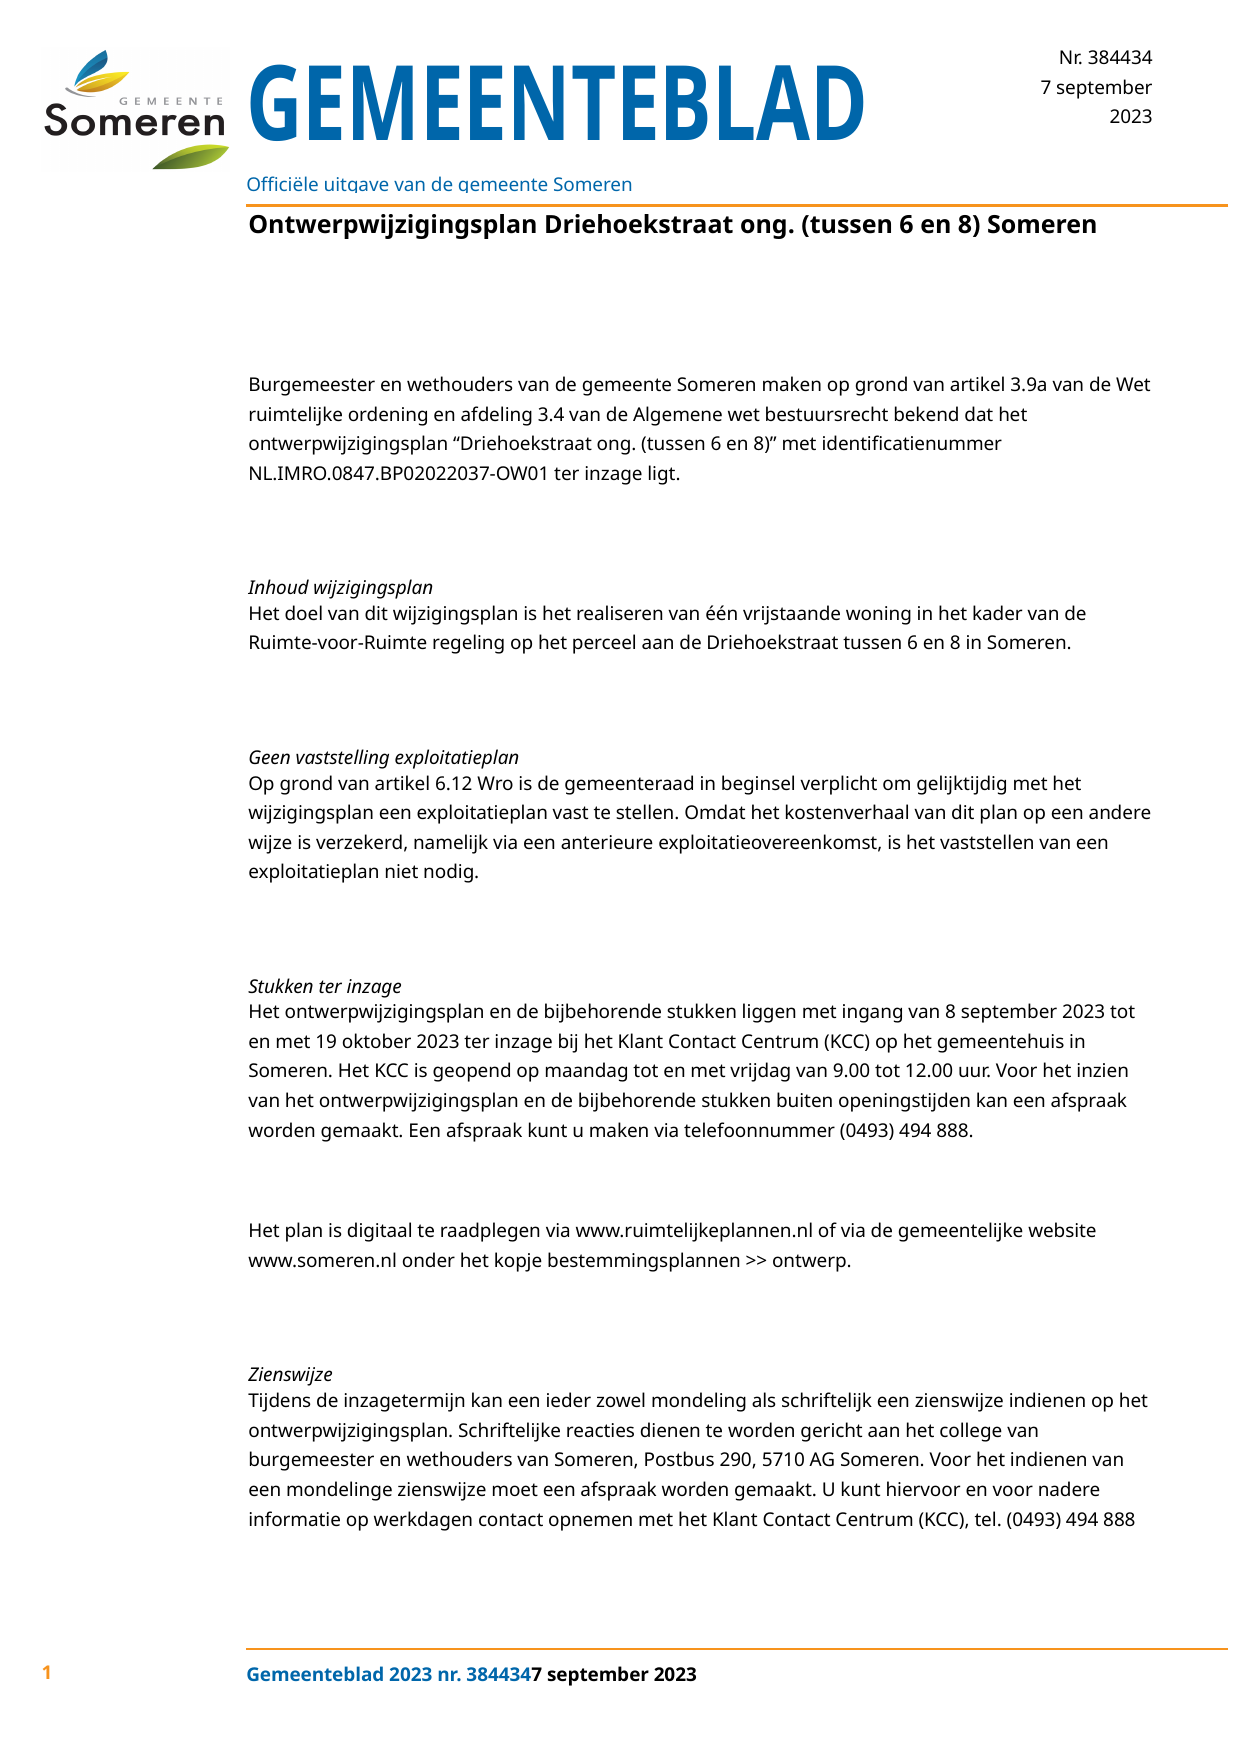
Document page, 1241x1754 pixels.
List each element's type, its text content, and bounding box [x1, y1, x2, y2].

text Tijdens de inzagetermijn kan een ieder zowel mondeling als schriftelijk een zienswijze indienen op het ontwerpwijzigingsplan. Schriftelijke reacties dienen te worden gericht aan het college van burgemeester en wethouders van Someren, Postbus 290, 5710 AG Someren. Voor het indienen van een mondelinge zienswijze moet een afspraak worden gemaakt. U kunt hiervoor en voor nadere informatie op werkdagen contact opnemen met het Klant Contact Centrum (KCC), tel. (0493) 494 888 [248, 1387, 1152, 1531]
text Ontwerpwijzigingsplan Driehoekstraat ong. (tussen 6 en 8) Someren [248, 207, 1152, 241]
text Het ontwerpwijzigingsplan en de bijbehorende stukken liggen met ingang van 8 september 2023 tot en met 19 oktober 2023 ter inzage bij het Klant Contact Centrum (KCC) op het gemeentehuis in Someren. Het KCC is geopend op maandag tot en met vrijdag van 9.00 tot 12.00 uur. Voor het inzien van het ontwerpwijzigingsplan en de bijbehorende stukken buiten openingstijden kan een afspraak worden gemaakt. Een afspraak kunt u maken via telefoonnummer (0493) 494 888. [248, 998, 1152, 1143]
picture [41, 47, 231, 172]
text Het doel van dit wijzigingsplan is het realiseren van één vrijstaande woning in het kader van de Ruimte-voor-Ruimte regeling op het perceel aan de Driehoekstraat tussen 6 en 8 in Someren. [248, 600, 1152, 655]
text Stukken ter inzage [248, 973, 1152, 998]
text Burgemeester en wethouders van de gemeente Someren maken op grond van artikel 3.9a van de Wet ruimtelijke ordening en afdeling 3.4 van de Algemene wet bestuursrecht bekend dat het ontwerpwijzigingsplan “Driehoekstraat ong. (tussen 6 en 8)” met identificatienummer NL.IMRO.0847.BP02022037-OW01 ter inzage ligt. [248, 371, 1152, 486]
text Op grond van artikel 6.12 Wro is de gemeenteraad in beginsel verplicht om gelijktijdig met het wijzigingsplan een exploitatieplan vast te stellen. Omdat het kostenverhaal van dit plan op een andere wijze is verzekerd, namelijk via een anterieure exploitatieovereenkomst, is het vaststellen van een exploitatieplan niet nodig. [248, 770, 1152, 884]
text Het plan is digitaal te raadplegen via www.ruimtelijkeplannen.nl of via de gemeentelijke website www.someren.nl onder het kopje bestemmingsplannen >> ontwerp. [248, 1218, 1152, 1273]
text Geen vaststelling exploitatieplan [248, 744, 1152, 770]
text Inhoud wijzigingsplan [248, 574, 1152, 600]
text Zienswijze [248, 1362, 1152, 1387]
